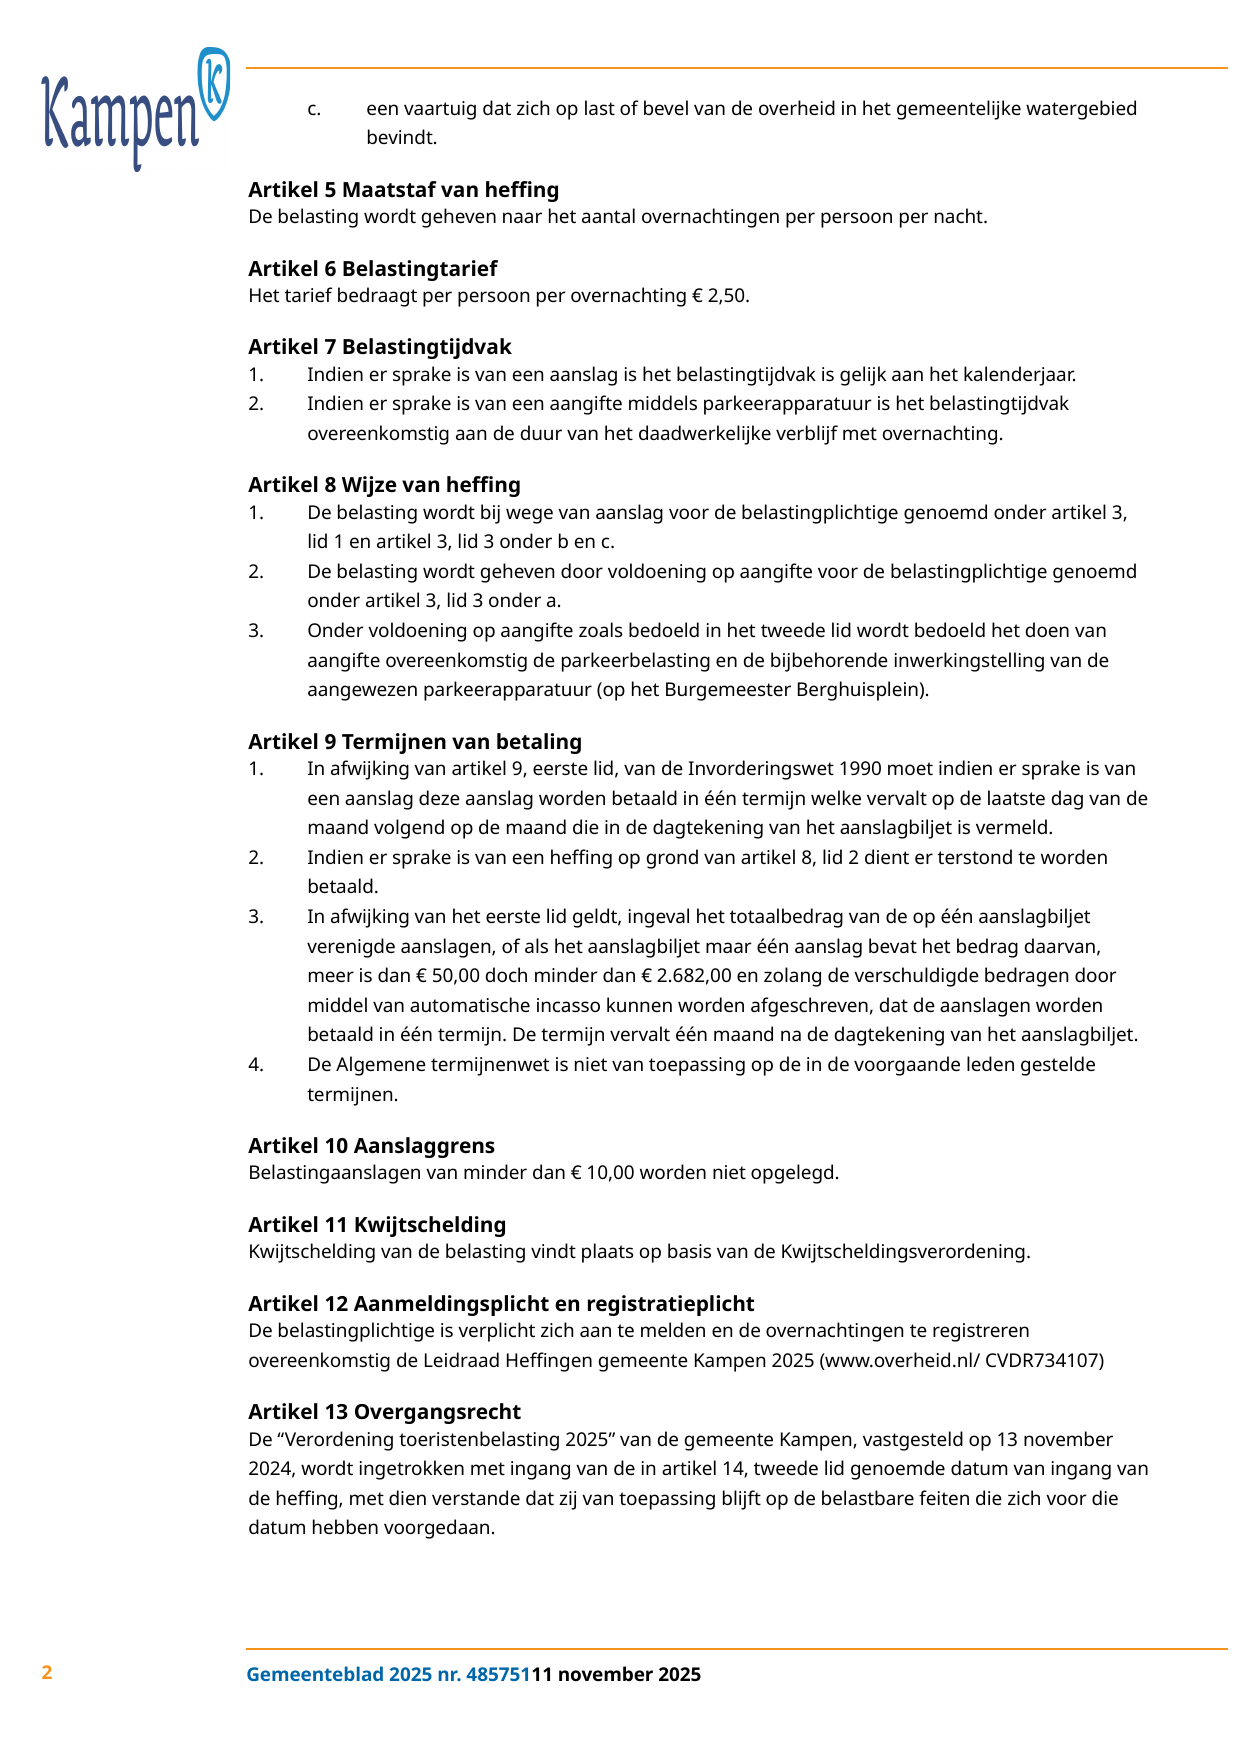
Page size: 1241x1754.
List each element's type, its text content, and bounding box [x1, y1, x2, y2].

text Artikel 12 Aanmeldingsplicht en registratieplicht [248, 1289, 1152, 1317]
list In afwijking van het eerste lid geldt, ingeval het totaalbedrag van de op één aanslagbiljet verenigde aanslagen, of als het aanslagbiljet maar één aanslag bevat het bedrag daarvan, meer is dan € 50,00 doch minder dan € 2.682,00 en zolang de verschuldigde bedragen door middel van automatische incasso kunnen worden afgeschreven, dat de aanslagen worden betaald in één termijn. De termijn vervalt één maand na de dagtekening van het aanslagbiljet. [248, 903, 1152, 1047]
text Artikel 11 Kwijtschelding [248, 1210, 1152, 1238]
text De “Verordening toeristenbelasting 2025” van de gemeente Kampen, vastgesteld op 13 november 2024, wordt ingetrokken met ingang van de in artikel 14, tweede lid genoemde datum van ingang van de heffing, met dien verstande dat zij van toepassing blijft op de belastbare feiten die zich voor die datum hebben voorgedaan. [248, 1426, 1152, 1540]
text Artikel 8 Wijze van heffing [248, 471, 1152, 499]
list Indien er sprake is van een aangifte middels parkeerapparatuur is het belastingtijdvak overeenkomstig aan de duur van het daadwerkelijke verblijf met overnachting. [248, 391, 1152, 446]
text Belastingaanslagen van minder dan € 10,00 worden niet opgelegd. [248, 1159, 1152, 1185]
list De Algemene termijnenwet is niet van toepassing op de in de voorgaande leden gestelde termijnen. [248, 1051, 1152, 1106]
list Indien er sprake is van een heffing op grond van artikel 8, lid 2 dient er terstond te worden betaald. [248, 844, 1152, 899]
list De belasting wordt geheven door voldoening op aangifte voor de belastingplichtige genoemd onder artikel 3, lid 3 onder a. [248, 558, 1152, 613]
text Artikel 7 Belastingtijdvak [248, 332, 1152, 361]
list Onder voldoening op aangifte zoals bedoeld in het tweede lid wordt bedoeld het doen van aangifte overeenkomstig de parkeerbelasting en de bijbehorende inwerkingstelling van de aangewezen parkeerapparatuur (op het Burgemeester Berghuisplein). [248, 617, 1152, 702]
list In afwijking van artikel 9, eerste lid, van de Invorderingswet 1990 moet indien er sprake is van een aanslag deze aanslag worden betaald in één termijn welke vervalt op de laatste dag van de maand volgend op de maand die in de dagtekening van het aanslagbiljet is vermeld. [248, 755, 1152, 840]
text Artikel 10 Aanslaggrens [248, 1131, 1152, 1159]
text De belasting wordt geheven naar het aantal overnachtingen per persoon per nacht. [248, 203, 1152, 229]
text Artikel 5 Maatstaf van heffing [248, 175, 1152, 203]
list De belasting wordt bij wege van aanslag voor de belastingplichtige genoemd onder artikel 3, lid 1 en artikel 3, lid 3 onder b en c. [248, 499, 1152, 554]
text Kwijtschelding van de belasting vindt plaats op basis van de Kwijtscheldingsverordening. [248, 1238, 1152, 1264]
text Artikel 9 Termijnen van betaling [248, 727, 1152, 755]
text Het tarief bedraagt per persoon per overnachting € 2,50. [248, 282, 1152, 308]
list een vaartuig dat zich op last of bevel van de overheid in het gemeentelijke watergebied bevindt. [307, 95, 1152, 150]
picture [41, 47, 231, 172]
text Artikel 13 Overgangsrecht [248, 1397, 1152, 1426]
list Indien er sprake is van een aanslag is het belastingtijdvak is gelijk aan het kalenderjaar. [248, 361, 1152, 387]
text De belastingplichtige is verplicht zich aan te melden en de overnachtingen te registreren overeenkomstig de Leidraad Heffingen gemeente Kampen 2025 (www.overheid.nl/ CVDR734107) [248, 1317, 1152, 1373]
text Artikel 6 Belastingtarief [248, 254, 1152, 282]
